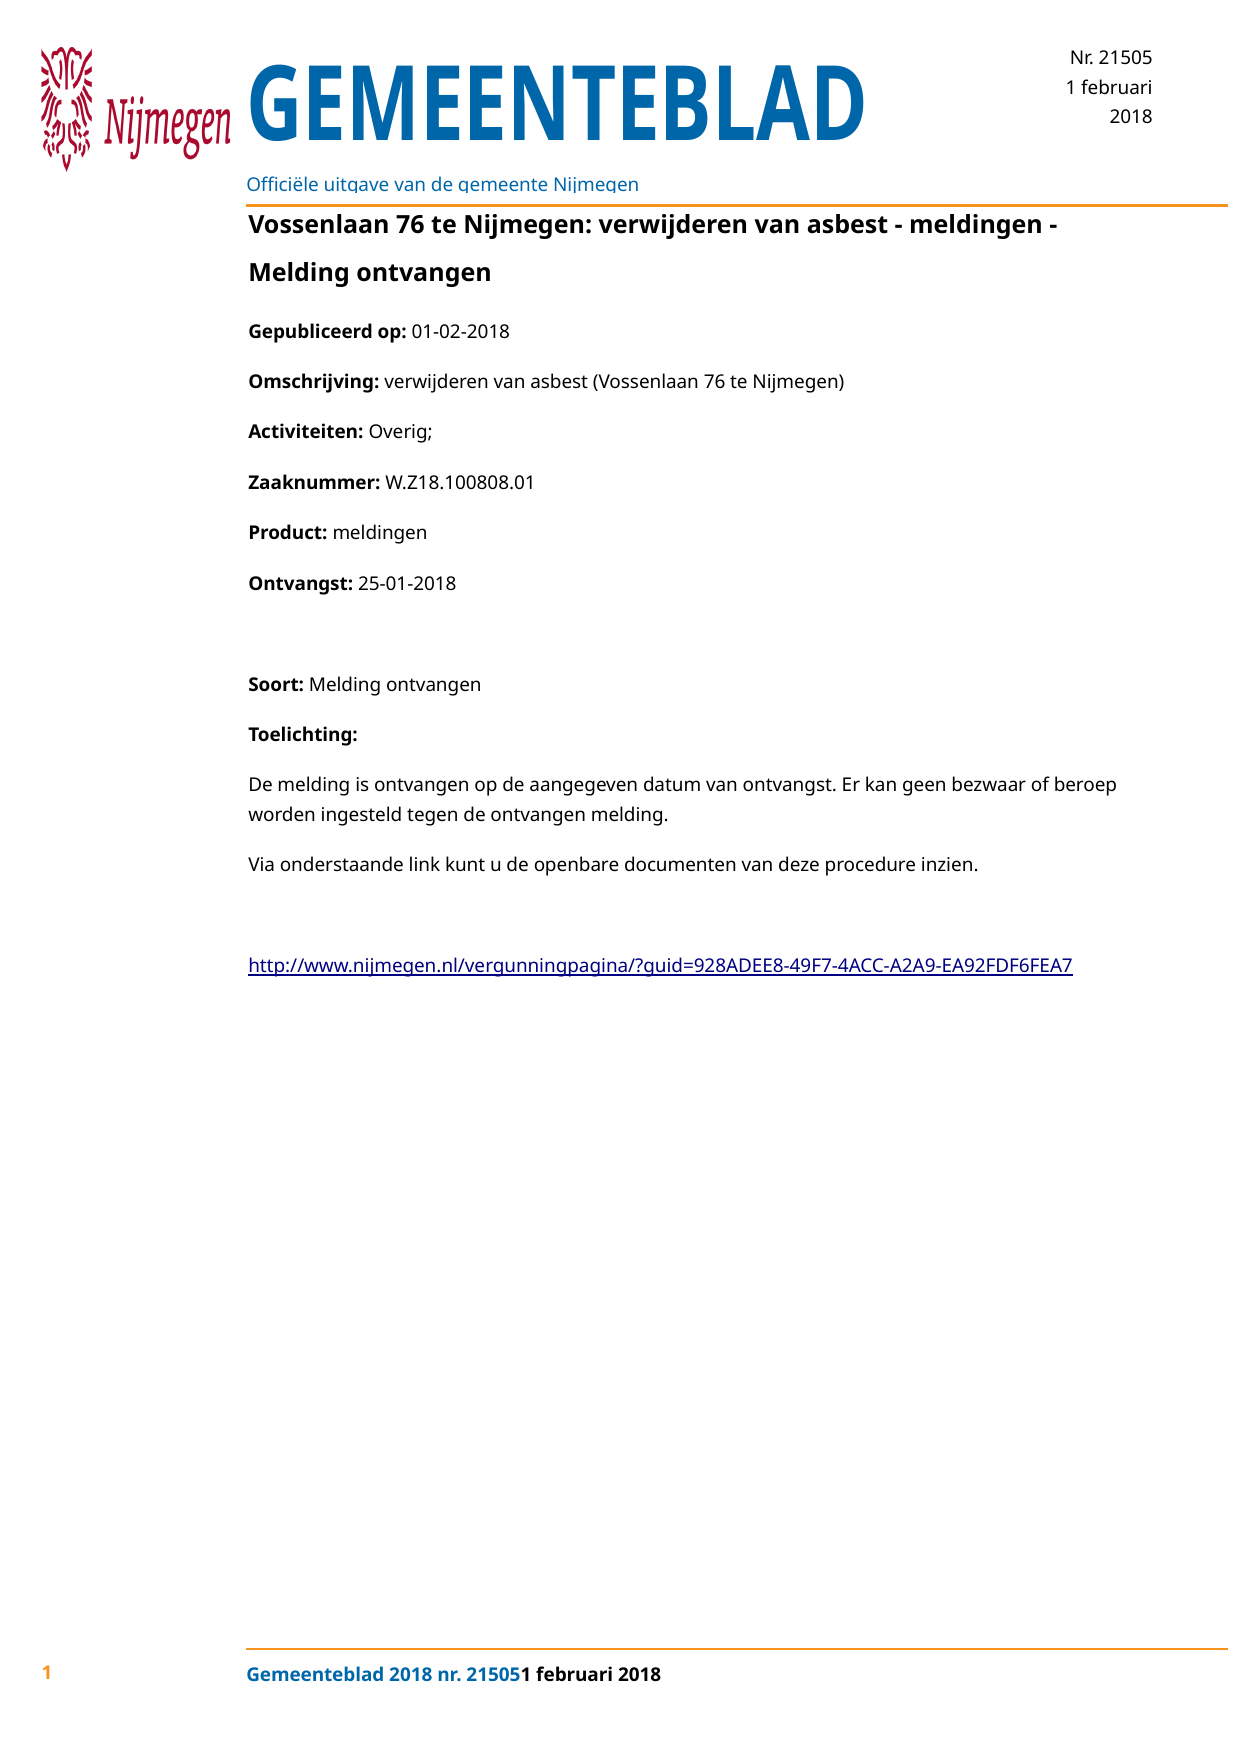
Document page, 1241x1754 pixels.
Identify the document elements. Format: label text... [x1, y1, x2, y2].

text De melding is ontvangen op de aangegeven datum van ontvangst. Er kan geen bezwaar of beroep worden ingesteld tegen de ontvangen melding. [248, 772, 1152, 827]
text Activiteiten: Overig; [248, 419, 1152, 444]
text Via onderstaande link kunt u de openbare documenten van deze procedure inzien. [248, 852, 1152, 877]
text Toelichting: [248, 721, 1152, 747]
text Gepubliceerd op: 01-02-2018 [248, 318, 1152, 344]
text Zaaknummer: W.Z18.100808.01 [248, 469, 1152, 495]
text http://www.nijmegen.nl/vergunningpagina/?guid=928ADEE8-49F7-4ACC-A2A9-EA92FDF6FEA7 [248, 952, 1152, 978]
picture [41, 47, 231, 172]
text Product: meldingen [248, 519, 1152, 545]
text Ontvangst: 25-01-2018 [248, 570, 1152, 596]
text Omschrijving: verwijderen van asbest (Vossenlaan 76 te Nijmegen) [248, 368, 1152, 394]
text Soort: Melding ontvangen [248, 671, 1152, 697]
text Vossenlaan 76 te Nijmegen: verwijderen van asbest - meldingen - Melding ontvangen [248, 207, 1152, 288]
